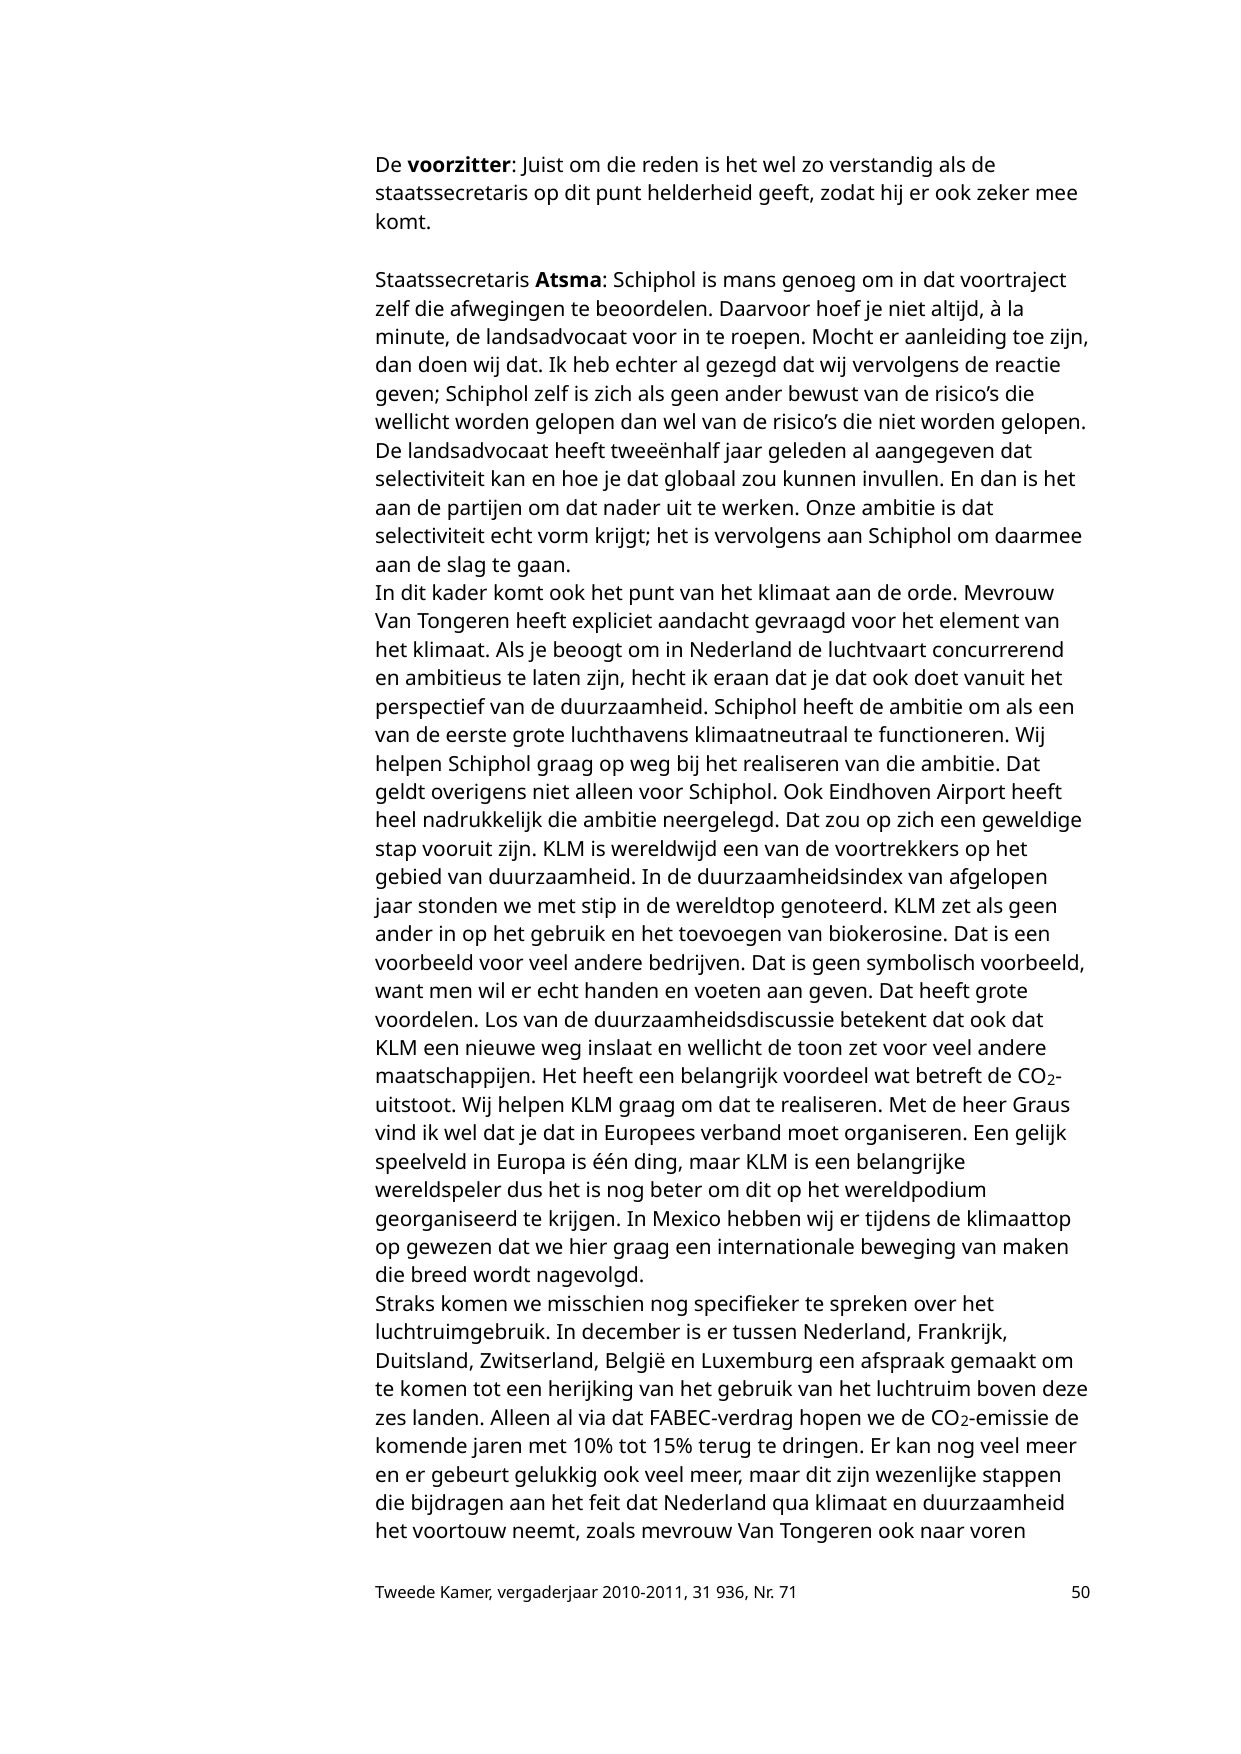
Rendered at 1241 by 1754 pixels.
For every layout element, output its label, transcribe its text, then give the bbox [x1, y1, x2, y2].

text Straks komen we misschien nog specifieker te spreken over het luchtruimgebruik. In december is er tussen Nederland, Frankrijk, Duitsland, Zwitserland, België en Luxemburg een afspraak gemaakt om te komen tot een herijking van het gebruik van het luchtruim boven deze zes landen. Alleen al via dat FABEC-verdrag hopen we de CO2-emissie de komende jaren met 10% tot 15% terug te dringen. Er kan nog veel meer en er gebeurt gelukkig ook veel meer, maar dit zijn wezenlijke stappen die bijdragen aan het feit dat Nederland qua klimaat en duurzaamheid het voortouw neemt, zoals mevrouw Van Tongeren ook naar voren [375, 1289, 1090, 1545]
text Staatssecretaris Atsma: Schiphol is mans genoeg om in dat voortraject zelf die afwegingen te beoordelen. Daarvoor hoef je niet altijd, à la minute, de landsadvocaat voor in te roepen. Mocht er aanleiding toe zijn, dan doen wij dat. Ik heb echter al gezegd dat wij vervolgens de reactie geven; Schiphol zelf is zich als geen ander bewust van de risico’s die wellicht worden gelopen dan wel van de risico’s die niet worden gelopen. De landsadvocaat heeft tweeënhalf jaar geleden al aangegeven dat selectiviteit kan en hoe je dat globaal zou kunnen invullen. En dan is het aan de partijen om dat nader uit te werken. Onze ambitie is dat selectiviteit echt vorm krijgt; het is vervolgens aan Schiphol om daarmee aan de slag te gaan. [375, 265, 1090, 578]
text De voorzitter: Juist om die reden is het wel zo verstandig als de staatssecretaris op dit punt helderheid geeft, zodat hij er ook zeker mee komt. [375, 150, 1090, 235]
text In dit kader komt ook het punt van het klimaat aan de orde. Mevrouw Van Tongeren heeft expliciet aandacht gevraagd voor het element van het klimaat. Als je beoogt om in Nederland de luchtvaart concurrerend en ambitieus te laten zijn, hecht ik eraan dat je dat ook doet vanuit het perspectief van de duurzaamheid. Schiphol heeft de ambitie om als een van de eerste grote luchthavens klimaatneutraal te functioneren. Wij helpen Schiphol graag op weg bij het realiseren van die ambitie. Dat geldt overigens niet alleen voor Schiphol. Ook Eindhoven Airport heeft heel nadrukkelijk die ambitie neergelegd. Dat zou op zich een geweldige stap vooruit zijn. KLM is wereldwijd een van de voortrekkers op het gebied van duurzaamheid. In de duurzaamheidsindex van afgelopen jaar stonden we met stip in de wereldtop genoteerd. KLM zet als geen ander in op het gebruik en het toevoegen van biokerosine. Dat is een voorbeeld voor veel andere bedrijven. Dat is geen symbolisch voorbeeld, want men wil er echt handen en voeten aan geven. Dat heeft grote voordelen. Los van de duurzaamheidsdiscussie betekent dat ook dat KLM een nieuwe weg inslaat en wellicht de toon zet voor veel andere maatschappijen. Het heeft een belangrijk voordeel wat betreft de CO2-uitstoot. Wij helpen KLM graag om dat te realiseren. Met de heer Graus vind ik wel dat je dat in Europees verband moet organiseren. Een gelijk speelveld in Europa is één ding, maar KLM is een belangrijke wereldspeler dus het is nog beter om dit op het wereldpodium georganiseerd te krijgen. In Mexico hebben wij er tijdens de klimaattop op gewezen dat we hier graag een internationale beweging van maken die breed wordt nagevolgd. [375, 578, 1090, 1289]
